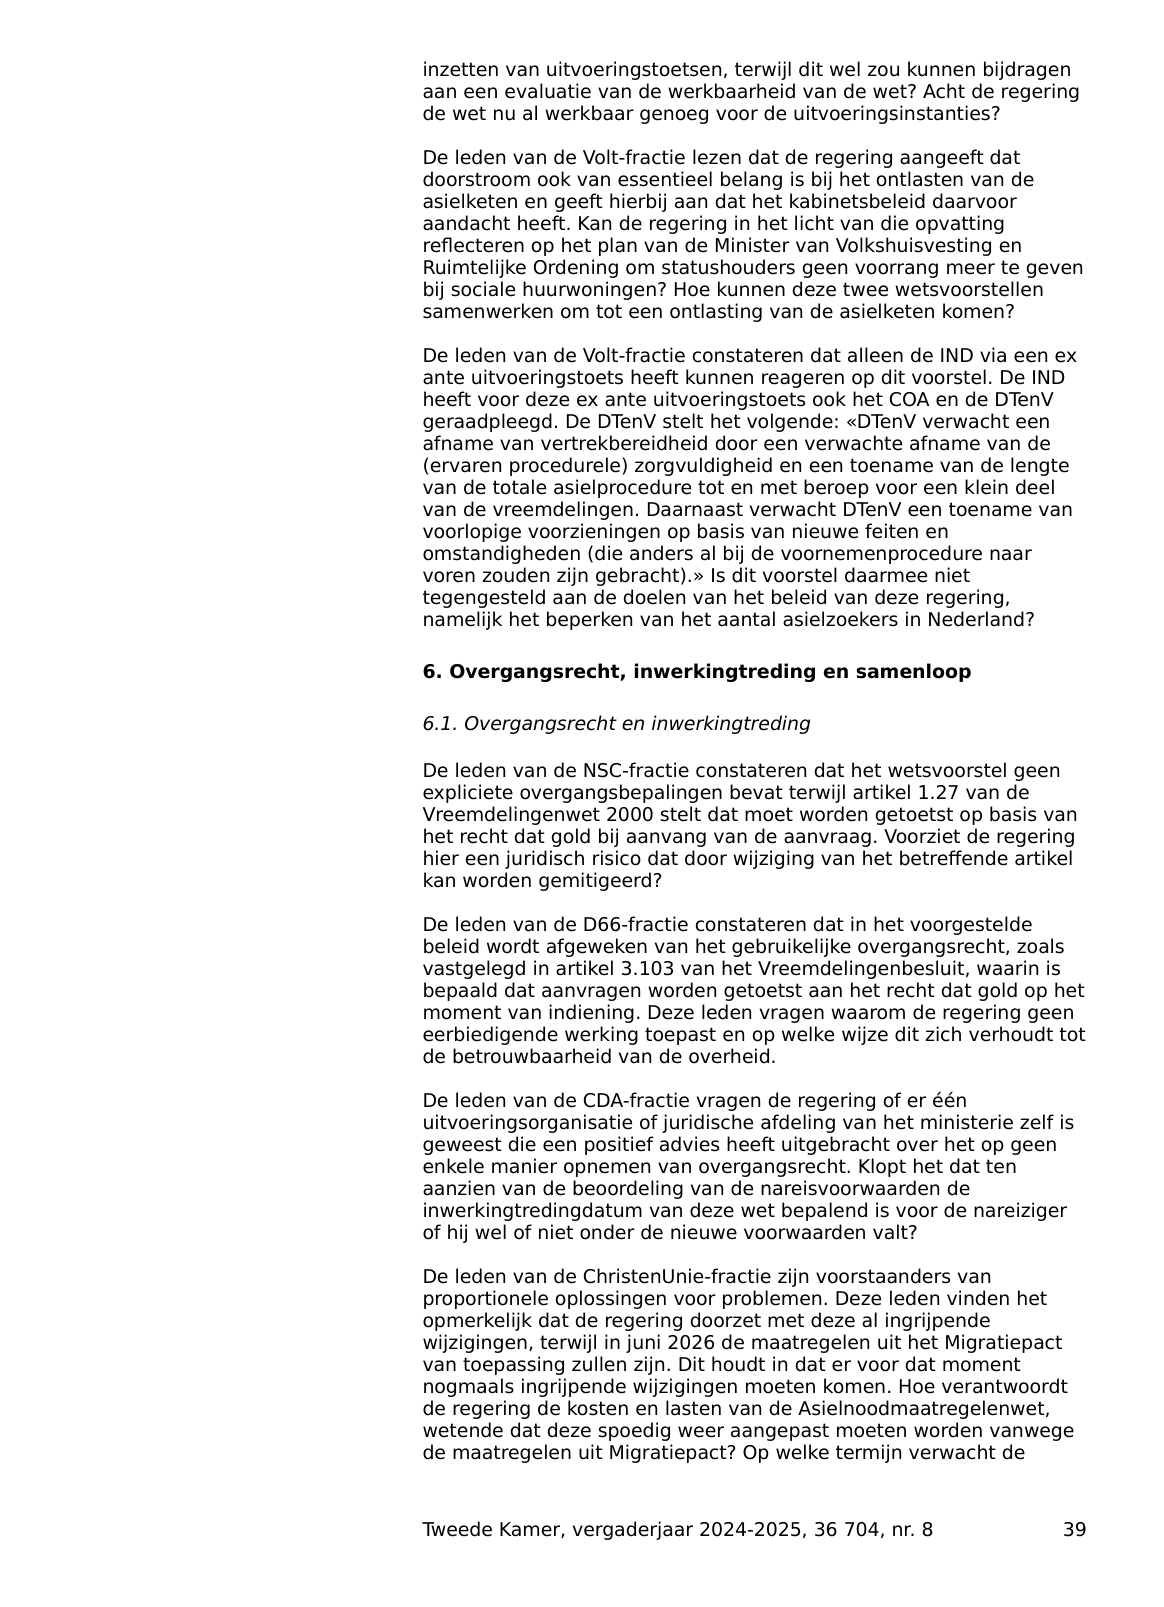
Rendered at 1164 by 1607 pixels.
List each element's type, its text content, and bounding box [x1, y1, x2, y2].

text De leden van de Volt-fractie lezen dat de regering aangeeft dat doorstroom ook van essentieel belang is bij het ontlasten van de asielketen en geeft hierbij aan dat het kabinetsbeleid daarvoor aandacht heeft. Kan de regering in het licht van die opvatting reflecteren op het plan van de Minister van Volkshuisvesting en Ruimtelijke Ordening om statushouders geen voorrang meer te geven bij sociale huurwoningen? Hoe kunnen deze twee wetsvoorstellen samenwerken om tot een ontlasting van de asielketen komen? [422, 147, 1087, 323]
text De leden van de Volt-fractie constateren dat alleen de IND via een ex ante uitvoeringstoets heeft kunnen reageren op dit voorstel. De IND heeft voor deze ex ante uitvoeringstoets ook het COA en de DTenV geraadpleegd. De DTenV stelt het volgende: «DTenV verwacht een afname van vertrekbereidheid door een verwachte afname van de (ervaren procedurele) zorgvuldigheid en een toename van de lengte van de totale asielprocedure tot en met beroep voor een klein deel van de vreemdelingen. Daarnaast verwacht DTenV een toename van voorlopige voorzieningen op basis van nieuwe feiten en omstandigheden (die anders al bij de voornemenprocedure naar voren zouden zijn gebracht).» Is dit voorstel daarmee niet tegengesteld aan de doelen van het beleid van deze regering, namelijk het beperken van het aantal asielzoekers in Nederland? [422, 345, 1087, 631]
subtitle 6.1. Overgangsrecht en inwerkingtreding [422, 713, 1087, 735]
text De leden van de D66-fractie constateren dat in het voorgestelde beleid wordt afgeweken van het gebruikelijke overgangsrecht, zoals vastgelegd in artikel 3.103 van het Vreemdelingenbesluit, waarin is bepaald dat aanvragen worden getoetst aan het recht dat gold op het moment van indiening. Deze leden vragen waarom de regering geen eerbiedigende werking toepast en op welke wijze dit zich verhoudt tot de betrouwbaarheid van de overheid. [422, 914, 1087, 1068]
subtitle 6. Overgangsrecht, inwerkingtreding en samenloop [422, 661, 1087, 683]
text inzetten van uitvoeringstoetsen, terwijl dit wel zou kunnen bijdragen aan een evaluatie van de werkbaarheid van de wet? Acht de regering de wet nu al werkbaar genoeg voor de uitvoeringsinstanties? [422, 59, 1087, 125]
text De leden van de NSC-fractie constateren dat het wetsvoorstel geen expliciete overgangsbepalingen bevat terwijl artikel 1.27 van de Vreemdelingenwet 2000 stelt dat moet worden getoetst op basis van het recht dat gold bij aanvang van de aanvraag. Voorziet de regering hier een juridisch risico dat door wijziging van het betreffende artikel kan worden gemitigeerd? [422, 760, 1087, 892]
text De leden van de CDA-fractie vragen de regering of er één uitvoeringsorganisatie of juridische afdeling van het ministerie zelf is geweest die een positief advies heeft uitgebracht over het op geen enkele manier opnemen van overgangsrecht. Klopt het dat ten aanzien van de beoordeling van de nareisvoorwaarden de inwerkingtredingdatum van deze wet bepalend is voor de nareiziger of hij wel of niet onder de nieuwe voorwaarden valt? [422, 1090, 1087, 1244]
text De leden van de ChristenUnie-fractie zijn voorstaanders van proportionele oplossingen voor problemen. Deze leden vinden het opmerkelijk dat de regering doorzet met deze al ingrijpende wijzigingen, terwijl in juni 2026 de maatregelen uit het Migratiepact van toepassing zullen zijn. Dit houdt in dat er voor dat moment nogmaals ingrijpende wijzigingen moeten komen. Hoe verantwoordt de regering de kosten en lasten van de Asielnoodmaatregelenwet, wetende dat deze spoedig weer aangepast moeten worden vanwege de maatregelen uit Migratiepact? Op welke termijn verwacht de [422, 1266, 1087, 1464]
